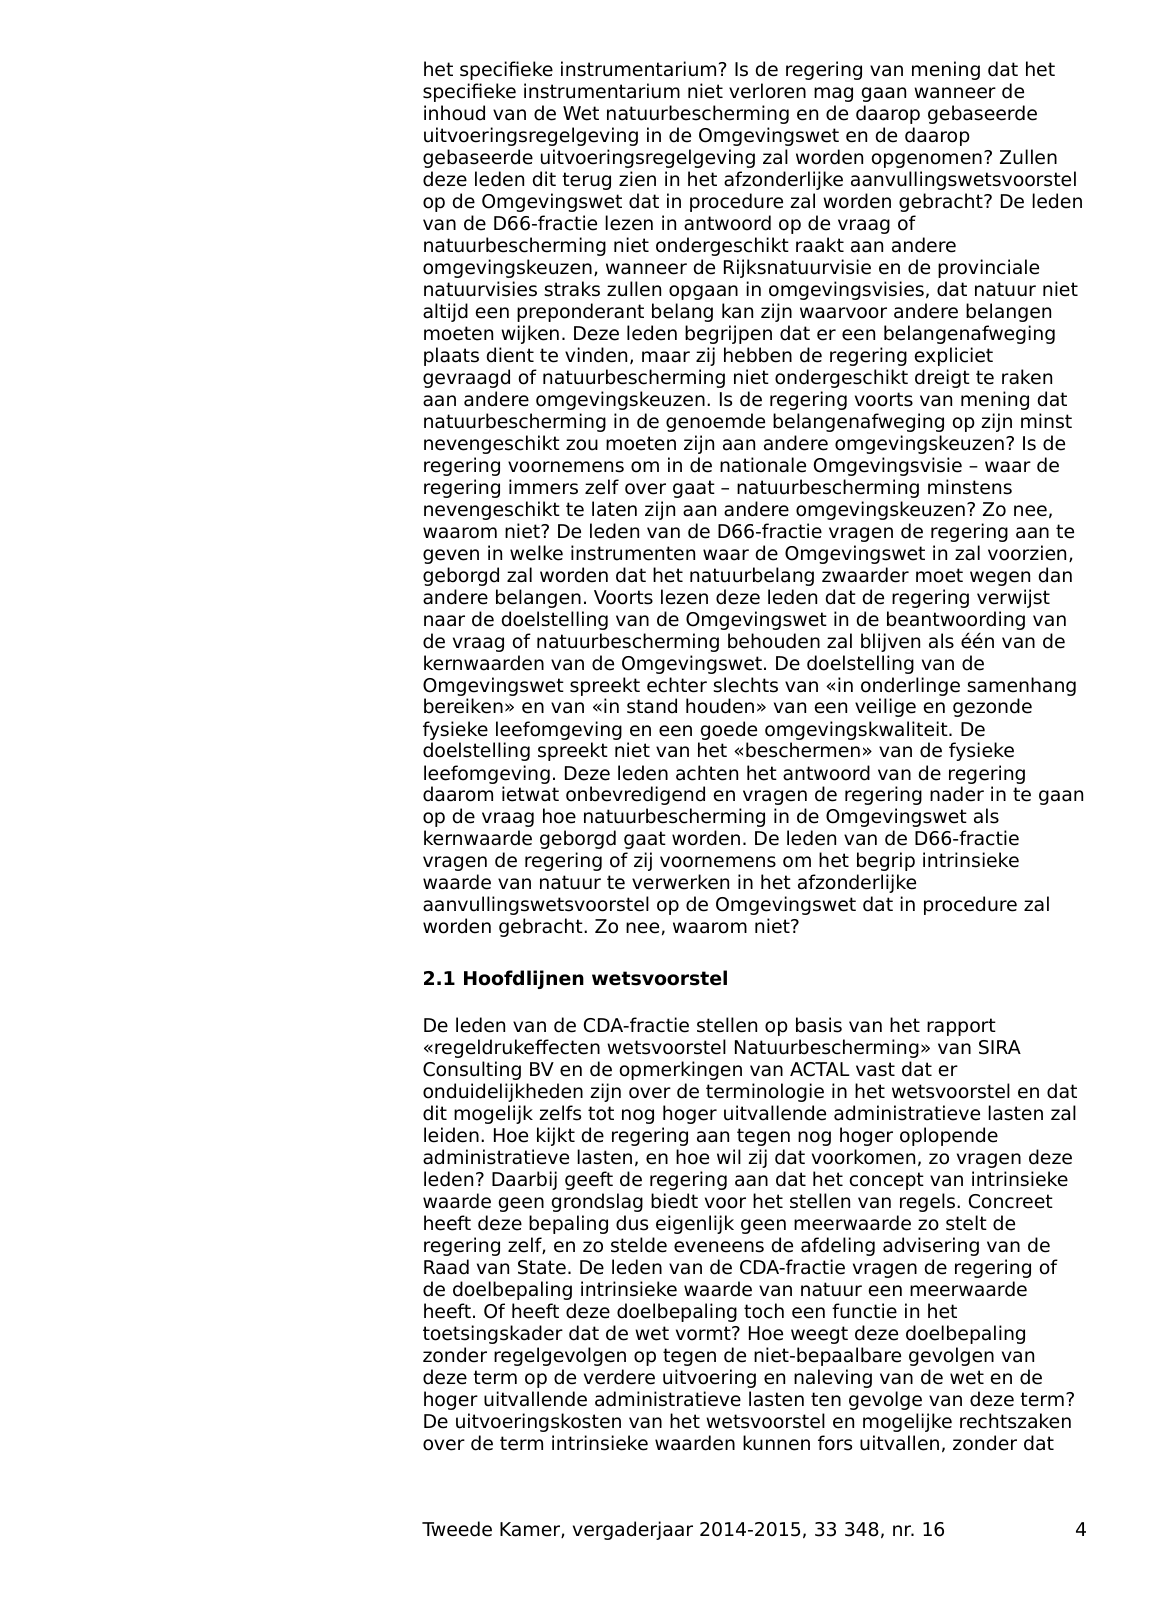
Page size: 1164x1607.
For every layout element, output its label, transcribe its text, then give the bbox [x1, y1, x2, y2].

subtitle 2.1 Hoofdlijnen wetsvoorstel [422, 968, 1087, 990]
text het specifieke instrumentarium? Is de regering van mening dat het specifieke instrumentarium niet verloren mag gaan wanneer de inhoud van de Wet natuurbescherming en de daarop gebaseerde uitvoeringsregelgeving in de Omgevingswet en de daarop gebaseerde uitvoeringsregelgeving zal worden opgenomen? Zullen deze leden dit terug zien in het afzonderlijke aanvullingswetsvoorstel op de Omgevingswet dat in procedure zal worden gebracht? De leden van de D66-fractie lezen in antwoord op de vraag of natuurbescherming niet ondergeschikt raakt aan andere omgevingskeuzen, wanneer de Rijksnatuurvisie en de provinciale natuurvisies straks zullen opgaan in omgevingsvisies, dat natuur niet altijd een preponderant belang kan zijn waarvoor andere belangen moeten wijken. Deze leden begrijpen dat er een belangenafweging plaats dient te vinden, maar zij hebben de regering expliciet gevraagd of natuurbescherming niet ondergeschikt dreigt te raken aan andere omgevingskeuzen. Is de regering voorts van mening dat natuurbescherming in de genoemde belangenafweging op zijn minst nevengeschikt zou moeten zijn aan andere omgevingskeuzen? Is de regering voornemens om in de nationale Omgevingsvisie – waar de regering immers zelf over gaat – natuurbescherming minstens nevengeschikt te laten zijn aan andere omgevingskeuzen? Zo nee, waarom niet? De leden van de D66-fractie vragen de regering aan te geven in welke instrumenten waar de Omgevingswet in zal voorzien, geborgd zal worden dat het natuurbelang zwaarder moet wegen dan andere belangen. Voorts lezen deze leden dat de regering verwijst naar de doelstelling van de Omgevingswet in de beantwoording van de vraag of natuurbescherming behouden zal blijven als één van de kernwaarden van de Omgevingswet. De doelstelling van de Omgevingswet spreekt echter slechts van «in onderlinge samenhang bereiken» en van «in stand houden» van een veilige en gezonde fysieke leefomgeving en een goede omgevingskwaliteit. De doelstelling spreekt niet van het «beschermen» van de fysieke leefomgeving. Deze leden achten het antwoord van de regering daarom ietwat onbevredigend en vragen de regering nader in te gaan op de vraag hoe natuurbescherming in de Omgevingswet als kernwaarde geborgd gaat worden. De leden van de D66-fractie vragen de regering of zij voornemens om het begrip intrinsieke waarde van natuur te verwerken in het afzonderlijke aanvullingswetsvoorstel op de Omgevingswet dat in procedure zal worden gebracht. Zo nee, waarom niet? [422, 59, 1087, 938]
text De leden van de CDA-fractie stellen op basis van het rapport «regeldrukeffecten wetsvoorstel Natuurbescherming» van SIRA Consulting BV en de opmerkingen van ACTAL vast dat er onduidelijkheden zijn over de terminologie in het wetsvoorstel en dat dit mogelijk zelfs tot nog hoger uitvallende administratieve lasten zal leiden. Hoe kijkt de regering aan tegen nog hoger oplopende administratieve lasten, en hoe wil zij dat voorkomen, zo vragen deze leden? Daarbij geeft de regering aan dat het concept van intrinsieke waarde geen grondslag biedt voor het stellen van regels. Concreet heeft deze bepaling dus eigenlijk geen meerwaarde zo stelt de regering zelf, en zo stelde eveneens de afdeling advisering van de Raad van State. De leden van de CDA-fractie vragen de regering of de doelbepaling intrinsieke waarde van natuur een meerwaarde heeft. Of heeft deze doelbepaling toch een functie in het toetsingskader dat de wet vormt? Hoe weegt deze doelbepaling zonder regelgevolgen op tegen de niet-bepaalbare gevolgen van deze term op de verdere uitvoering en naleving van de wet en de hoger uitvallende administratieve lasten ten gevolge van deze term? De uitvoeringskosten van het wetsvoorstel en mogelijke rechtszaken over de term intrinsieke waarden kunnen fors uitvallen, zonder dat [422, 1015, 1087, 1455]
